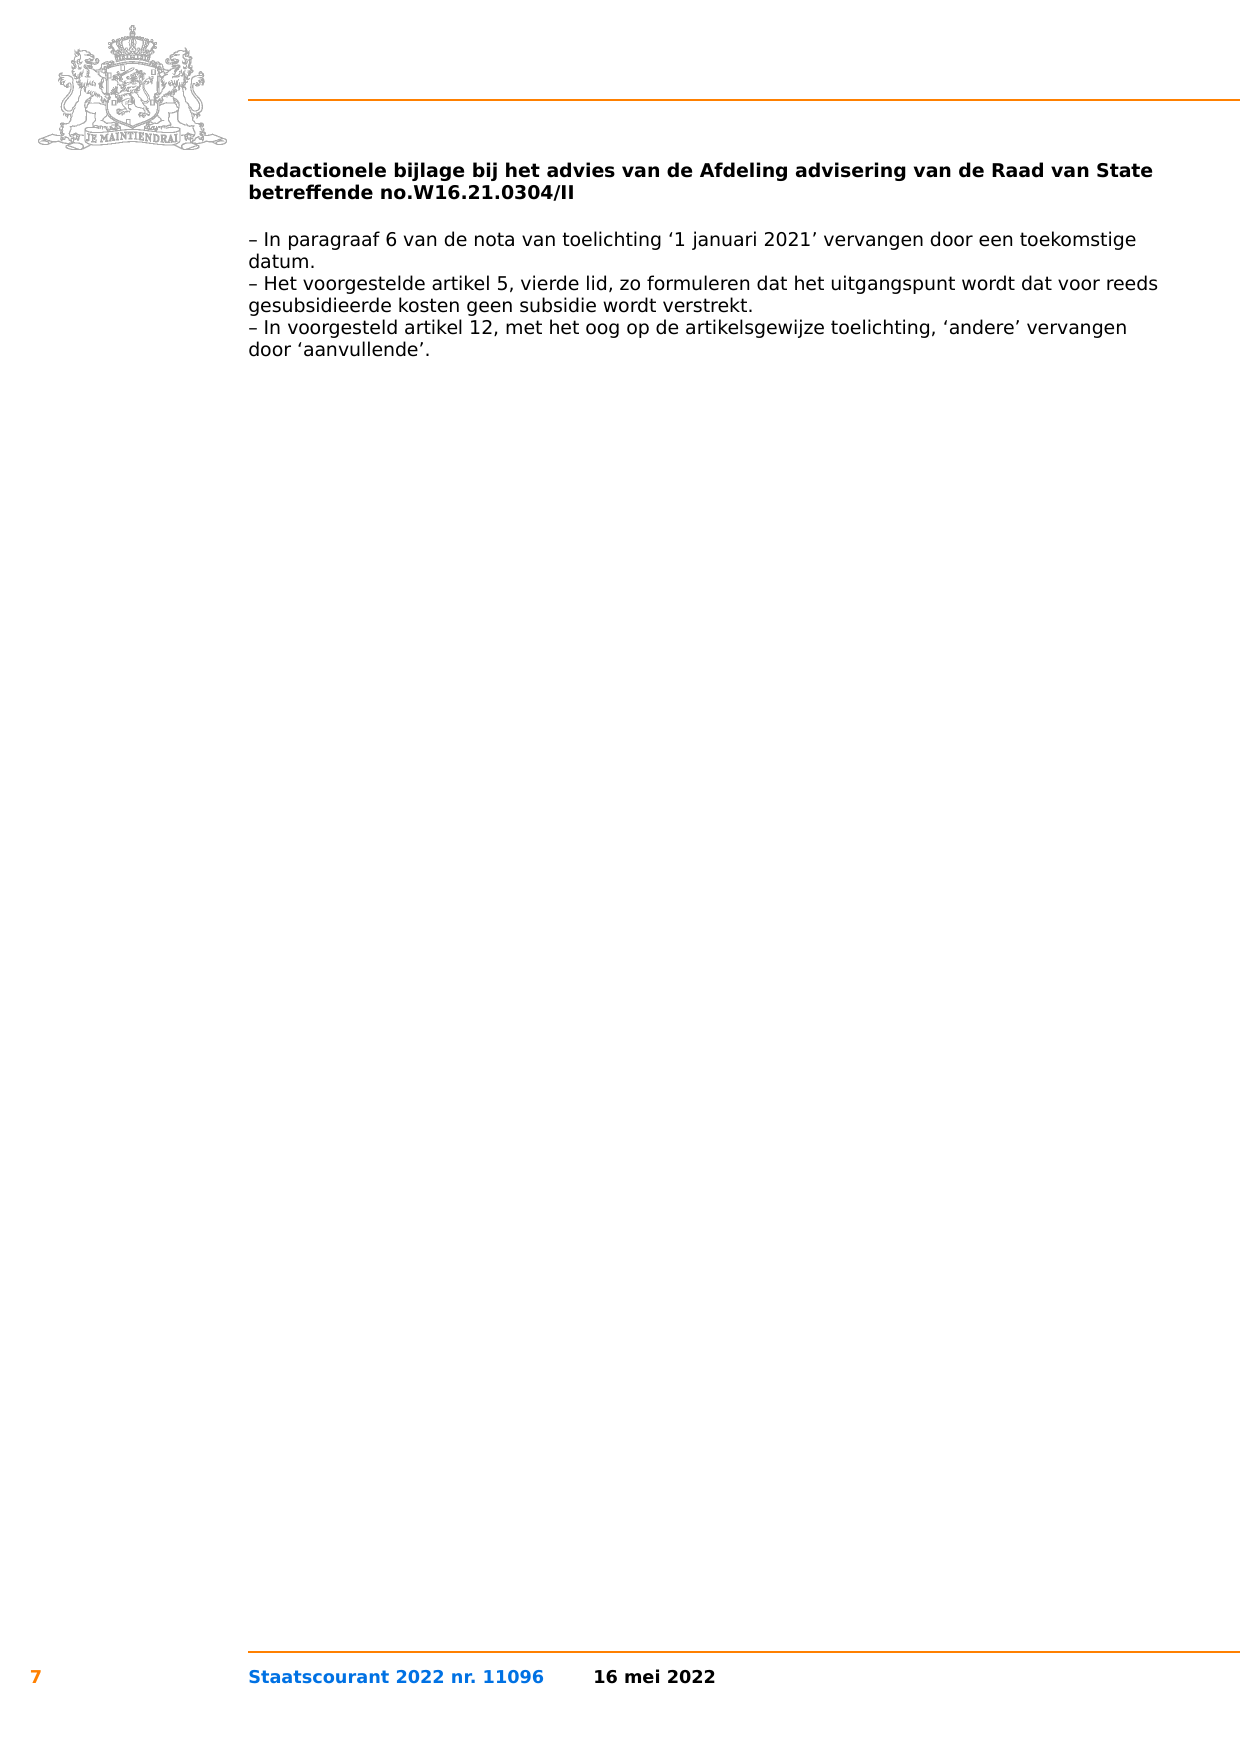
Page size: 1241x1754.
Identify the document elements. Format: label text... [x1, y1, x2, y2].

text – In paragraaf 6 van de nota van toelichting ‘1 januari 2021’ vervangen door een toekomstige datum. [248, 229, 1163, 273]
text – Het voorgestelde artikel 5, vierde lid, zo formuleren dat het uitgangspunt wordt dat voor reeds gesubsidieerde kosten geen subsidie wordt verstrekt. [248, 273, 1163, 317]
text – In voorgesteld artikel 12, met het oog op de artikelsgewijze toelichting, ‘andere’ vervangen door ‘aanvullende’. [248, 317, 1163, 361]
subtitle Redactionele bijlage bij het advies van de Afdeling advisering van de Raad van State betreffende no.W16.21.0304/II [248, 160, 1163, 204]
picture [38, 25, 227, 150]
